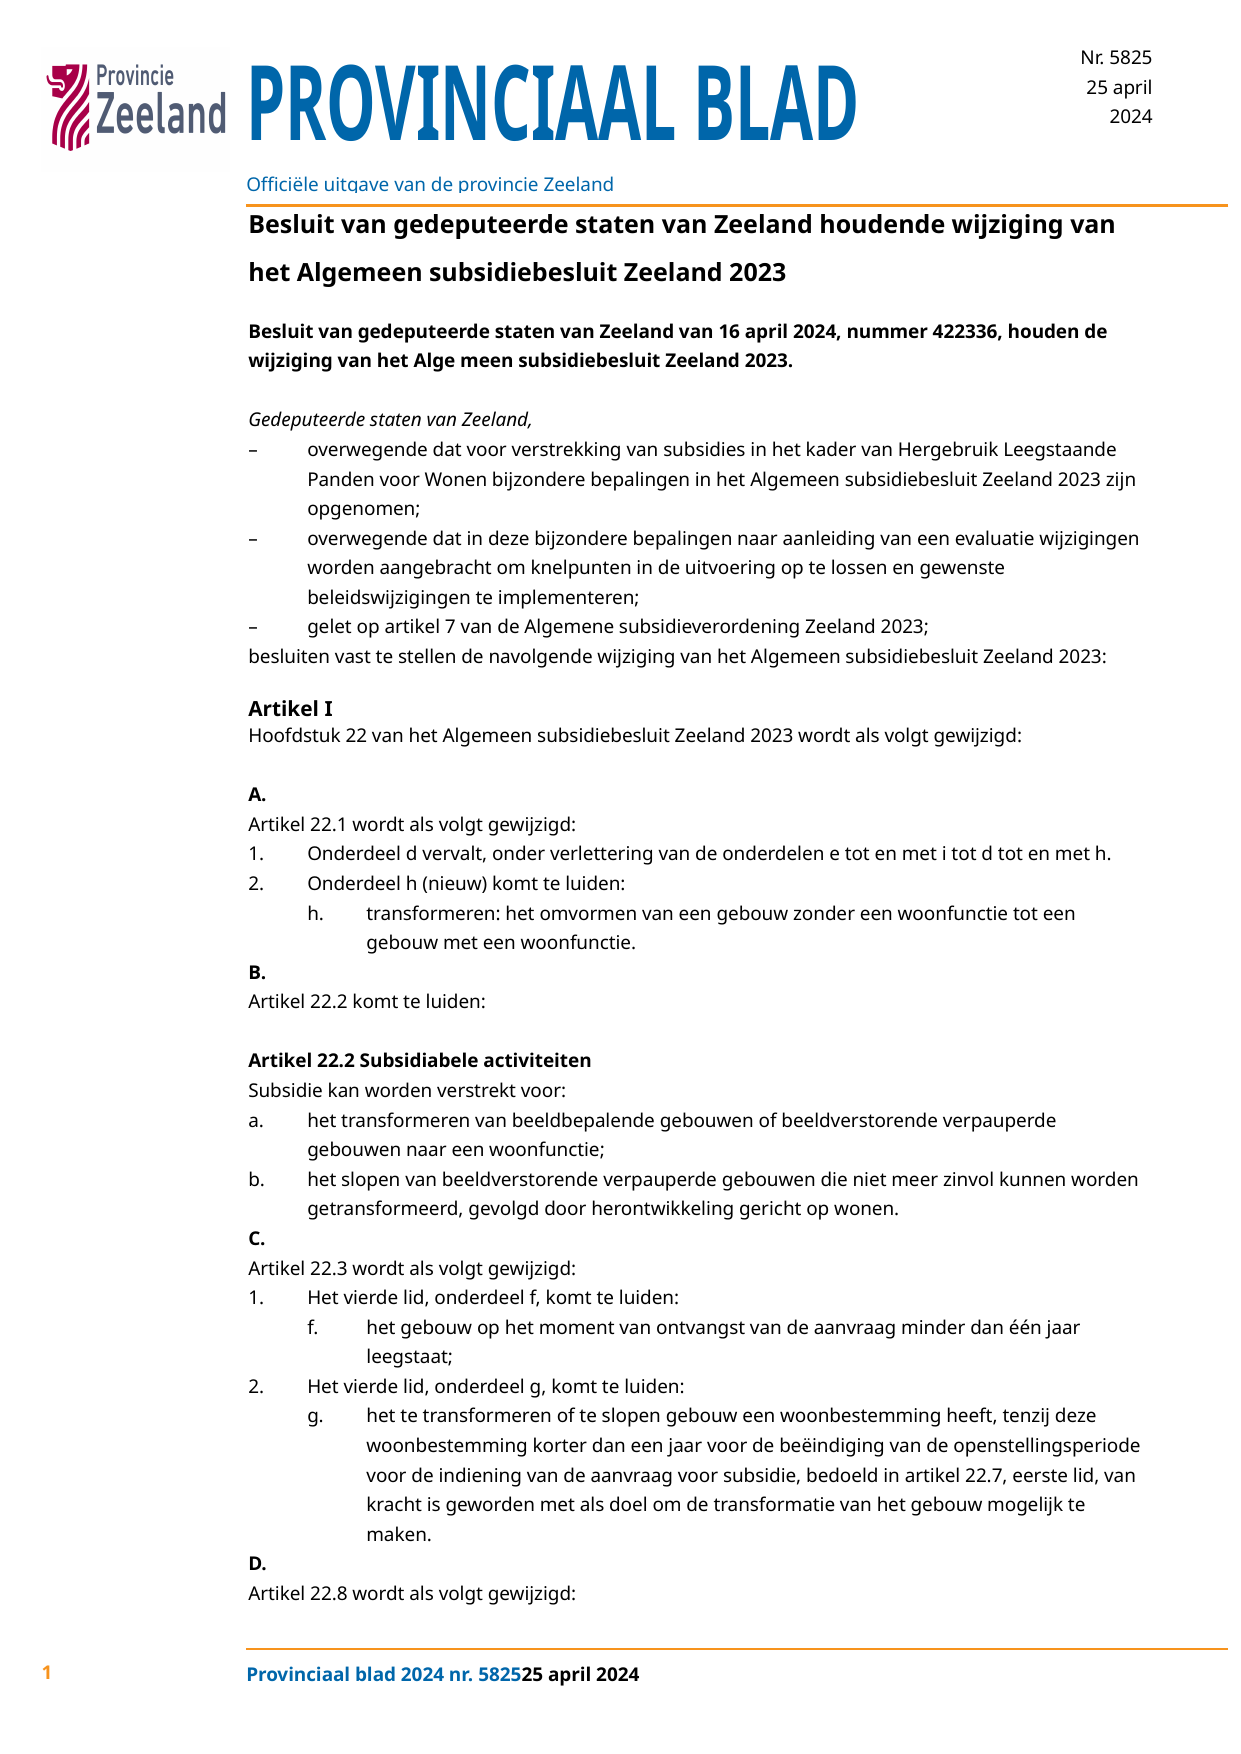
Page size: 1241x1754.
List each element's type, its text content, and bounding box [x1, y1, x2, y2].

text Artikel I [248, 694, 1152, 722]
text Artikel 22.2 komt te luiden: [248, 988, 1152, 1014]
text B. [248, 959, 1152, 984]
list het gebouw op het moment van ontvangst van de aanvraag minder dan één jaar leegstaat; [307, 1314, 1152, 1369]
text Subsidie kan worden verstrekt voor: [248, 1077, 1152, 1103]
list Het vierde lid, onderdeel g, komt te luiden: [248, 1373, 1152, 1399]
list gelet op artikel 7 van de Algemene subsidieverordening Zeeland 2023; [248, 614, 1152, 639]
text Artikel 22.1 wordt als volgt gewijzigd: [248, 811, 1152, 837]
text D. [248, 1551, 1152, 1576]
list overwegende dat in deze bijzondere bepalingen naar aanleiding van een evaluatie wijzigingen worden aangebracht om knelpunten in de uitvoering op te lossen en gewenste beleidswijzigingen te implementeren; [248, 525, 1152, 610]
list Onderdeel d vervalt, onder verlettering van de onderdelen e tot en met i tot d tot en met h. [248, 841, 1152, 866]
list het transformeren van beeldbepalende gebouwen of beeldverstorende verpauperde gebouwen naar een woonfunctie; [248, 1107, 1152, 1162]
text Artikel 22.2 Subsidiabele activiteiten [248, 1048, 1152, 1073]
list Het vierde lid, onderdeel f, komt te luiden: [248, 1284, 1152, 1310]
list het te transformeren of te slopen gebouw een woonbestemming heeft, tenzij deze woonbestemming korter dan een jaar voor de beëindiging van de openstellingsperiode voor de indiening van de aanvraag voor subsidie, bedoeld in artikel 22.7, eerste lid, van kracht is geworden met als doel om de transformatie van het gebouw mogelijk te maken. [307, 1403, 1152, 1547]
list overwegende dat voor verstrekking van subsidies in het kader van Hergebruik Leegstaande Panden voor Wonen bijzondere bepalingen in het Algemeen subsidiebesluit Zeeland 2023 zijn opgenomen; [248, 436, 1152, 521]
list het slopen van beeldverstorende verpauperde gebouwen die niet meer zinvol kunnen worden getransformeerd, gevolgd door herontwikkeling gericht op wonen. [248, 1166, 1152, 1221]
list Onderdeel h (nieuw) komt te luiden: [248, 870, 1152, 896]
text Gedeputeerde staten van Zeeland, [248, 407, 1152, 432]
text C. [248, 1225, 1152, 1251]
text A. [248, 781, 1152, 807]
picture [41, 47, 231, 172]
text Besluit van gedeputeerde staten van Zeeland houdende wijziging van het Algemeen subsidiebesluit Zeeland 2023 [248, 207, 1152, 288]
text Hoofdstuk 22 van het Algemeen subsidiebesluit Zeeland 2023 wordt als volgt gewijzigd: [248, 722, 1152, 748]
text Artikel 22.8 wordt als volgt gewijzigd: [248, 1580, 1152, 1606]
text Besluit van gedeputeerde staten van Zeeland van 16 april 2024, nummer 422336, houden de wijziging van het Alge meen subsidiebesluit Zeeland 2023. [248, 318, 1152, 373]
list transformeren: het omvormen van een gebouw zonder een woonfunctie tot een gebouw met een woonfunctie. [307, 900, 1152, 955]
text besluiten vast te stellen de navolgende wijziging van het Algemeen subsidiebesluit Zeeland 2023: [248, 643, 1152, 669]
text Artikel 22.3 wordt als volgt gewijzigd: [248, 1255, 1152, 1280]
